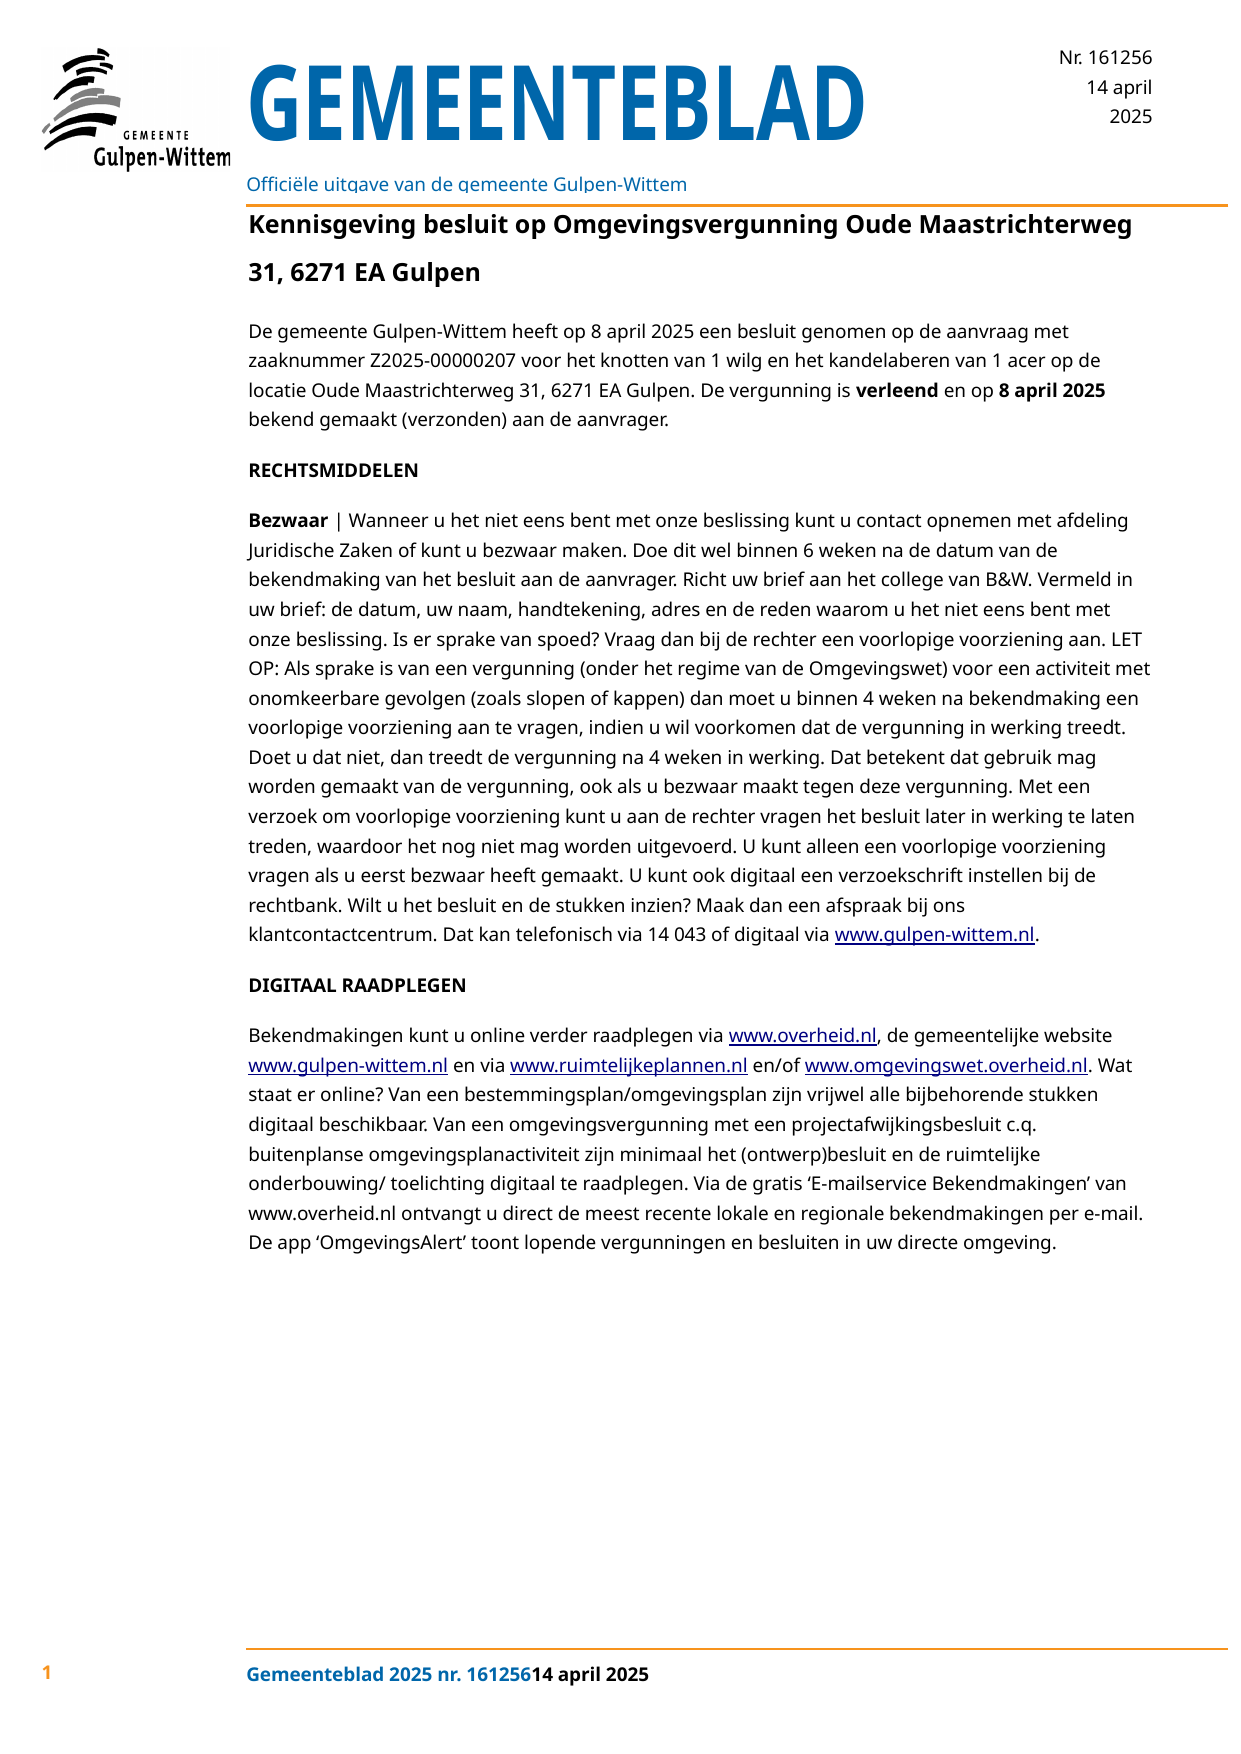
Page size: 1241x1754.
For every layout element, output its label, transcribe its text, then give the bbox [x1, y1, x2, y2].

text DIGITAAL RAADPLEGEN [248, 972, 1152, 998]
picture [41, 47, 231, 172]
text RECHTSMIDDELEN [248, 457, 1152, 483]
text Bezwaar | Wanneer u het niet eens bent met onze beslissing kunt u contact opnemen met afdeling Juridische Zaken of kunt u bezwaar maken. Doe dit wel binnen 6 weken na de datum van de bekendmaking van het besluit aan de aanvrager. Richt uw brief aan het college van B&W. Vermeld in uw brief: de datum, uw naam, handtekening, adres en de reden waarom u het niet eens bent met onze beslissing. Is er sprake van spoed? Vraag dan bij de rechter een voorlopige voorziening aan. LET OP: Als sprake is van een vergunning (onder het regime van de Omgevingswet) voor een activiteit met onomkeerbare gevolgen (zoals slopen of kappen) dan moet u binnen 4 weken na bekendmaking een voorlopige voorziening aan te vragen, indien u wil voorkomen dat de vergunning in werking treedt. Doet u dat niet, dan treedt de vergunning na 4 weken in werking. Dat betekent dat gebruik mag worden gemaakt van de vergunning, ook als u bezwaar maakt tegen deze vergunning. Met een verzoek om voorlopige voorziening kunt u aan de rechter vragen het besluit later in werking te laten treden, waardoor het nog niet mag worden uitgevoerd. U kunt alleen een voorlopige voorziening vragen als u eerst bezwaar heeft gemaakt. U kunt ook digitaal een verzoekschrift instellen bij de rechtbank. Wilt u het besluit en de stukken inzien? Maak dan een afspraak bij ons klantcontactcentrum. Dat kan telefonisch via 14 043 of digitaal via www.gulpen-wittem.nl. [248, 507, 1152, 947]
text Kennisgeving besluit op Omgevingsvergunning Oude Maastrichterweg 31, 6271 EA Gulpen [248, 207, 1152, 288]
text Bekendmakingen kunt u online verder raadplegen via www.overheid.nl, de gemeentelijke website www.gulpen-wittem.nl en via www.ruimtelijkeplannen.nl en/of www.omgevingswet.overheid.nl. Wat staat er online? Van een bestemmingsplan/omgevingsplan zijn vrijwel alle bijbehorende stukken digitaal beschikbaar. Van een omgevingsvergunning met een projectafwijkingsbesluit c.q. buitenplanse omgevingsplanactiviteit zijn minimaal het (ontwerp)besluit en de ruimtelijke onderbouwing/ toelichting digitaal te raadplegen. Via de gratis ‘E-mailservice Bekendmakingen’ van www.overheid.nl ontvangt u direct de meest recente lokale en regionale bekendmakingen per e-mail. De app ‘OmgevingsAlert’ toont lopende vergunningen en besluiten in uw directe omgeving. [248, 1022, 1152, 1255]
text De gemeente Gulpen-Wittem heeft op 8 april 2025 een besluit genomen op de aanvraag met zaaknummer Z2025-00000207 voor het knotten van 1 wilg en het kandelaberen van 1 acer op de locatie Oude Maastrichterweg 31, 6271 EA Gulpen. De vergunning is verleend en op 8 april 2025 bekend gemaakt (verzonden) aan de aanvrager. [248, 318, 1152, 432]
